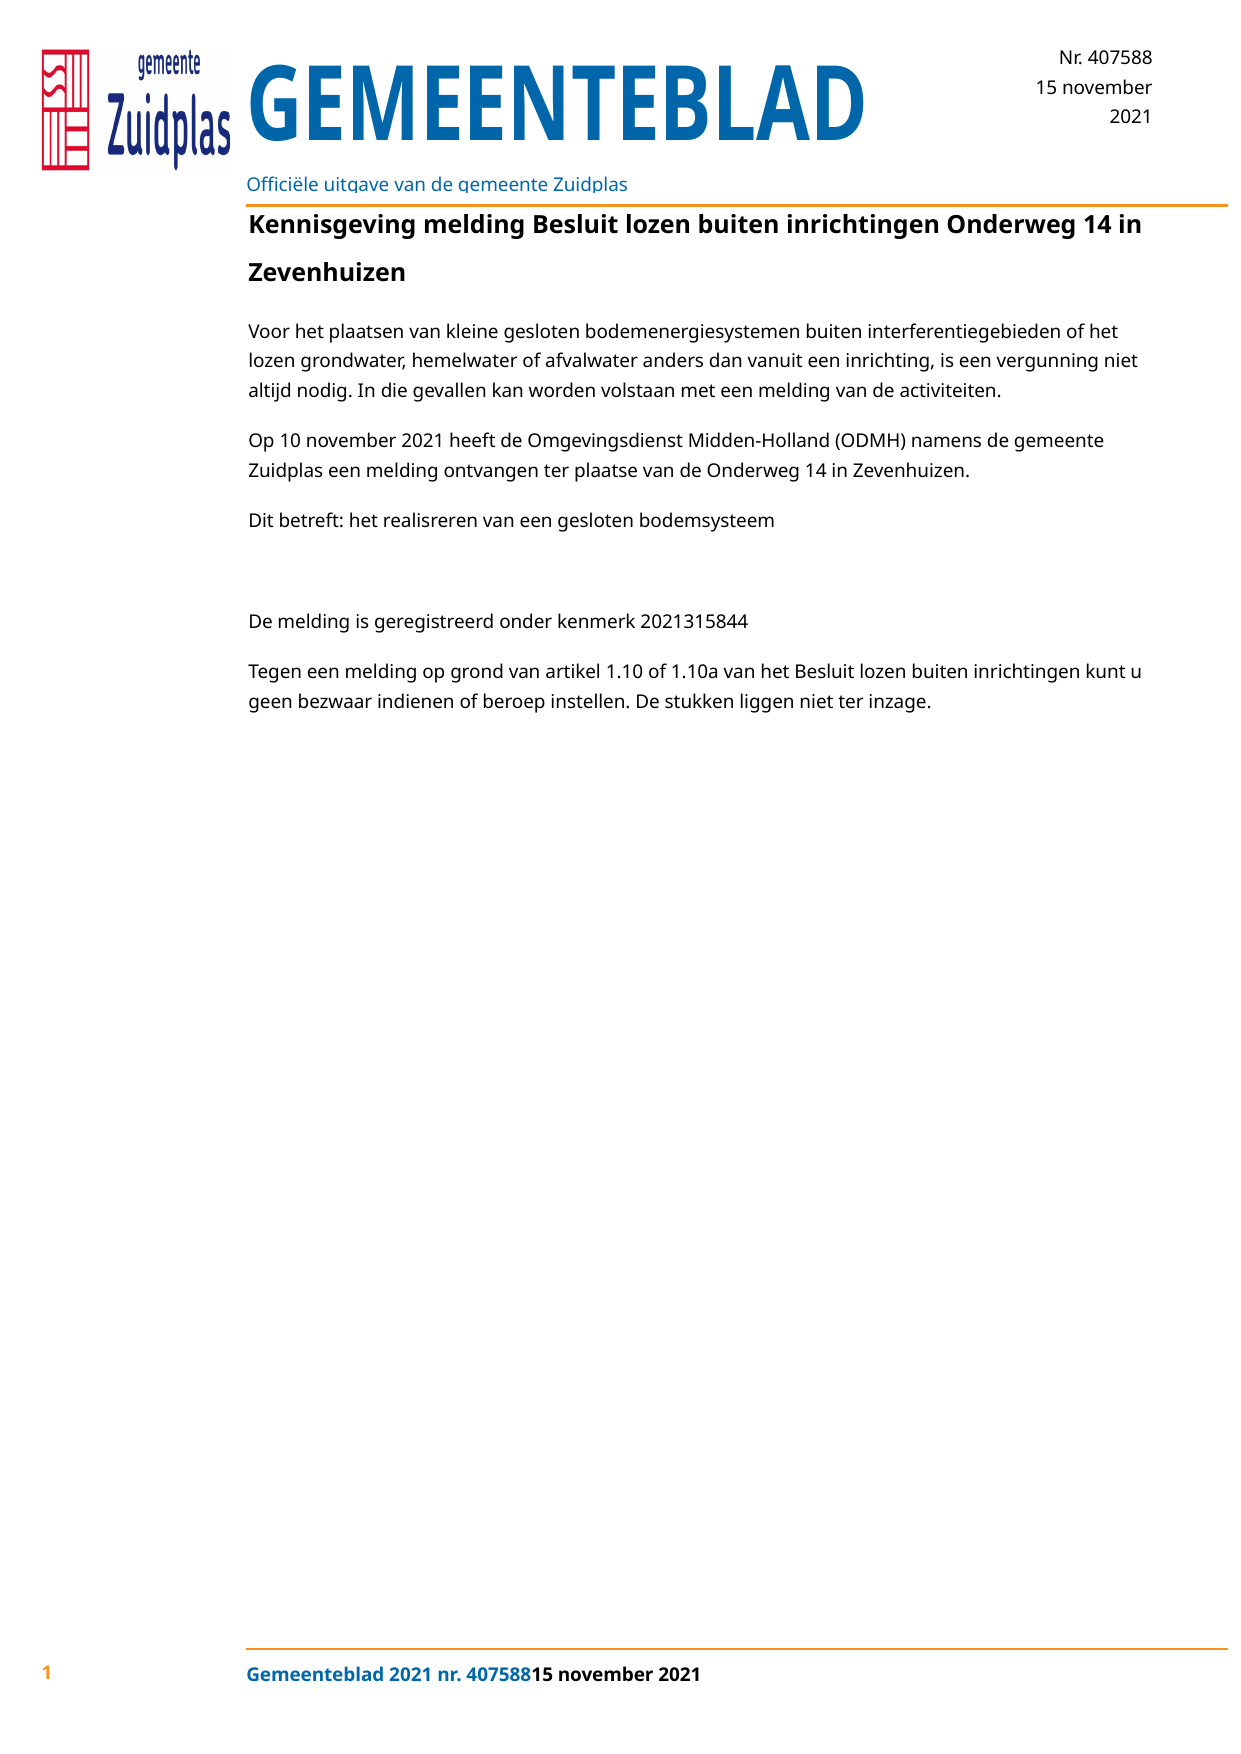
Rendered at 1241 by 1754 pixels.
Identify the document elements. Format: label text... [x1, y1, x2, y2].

text De melding is geregistreerd onder kenmerk 2021315844 [248, 608, 1152, 634]
text Kennisgeving melding Besluit lozen buiten inrichtingen Onderweg 14 in Zevenhuizen [248, 207, 1152, 288]
text Tegen een melding op grond van artikel 1.10 of 1.10a van het Besluit lozen buiten inrichtingen kunt u geen bezwaar indienen of beroep instellen. De stukken liggen niet ter inzage. [248, 659, 1152, 714]
text Op 10 november 2021 heeft de Omgevingsdienst Midden-Holland (ODMH) namens de gemeente Zuidplas een melding ontvangen ter plaatse van de Onderweg 14 in Zevenhuizen. [248, 427, 1152, 483]
text Dit betreft: het realisreren van een gesloten bodemsysteem [248, 507, 1152, 533]
picture [41, 47, 231, 172]
text Voor het plaatsen van kleine gesloten bodemenergiesystemen buiten interferentiegebieden of het lozen grondwater, hemelwater of afvalwater anders dan vanuit een inrichting, is een vergunning niet altijd nodig. In die gevallen kan worden volstaan met een melding van de activiteiten. [248, 318, 1152, 403]
